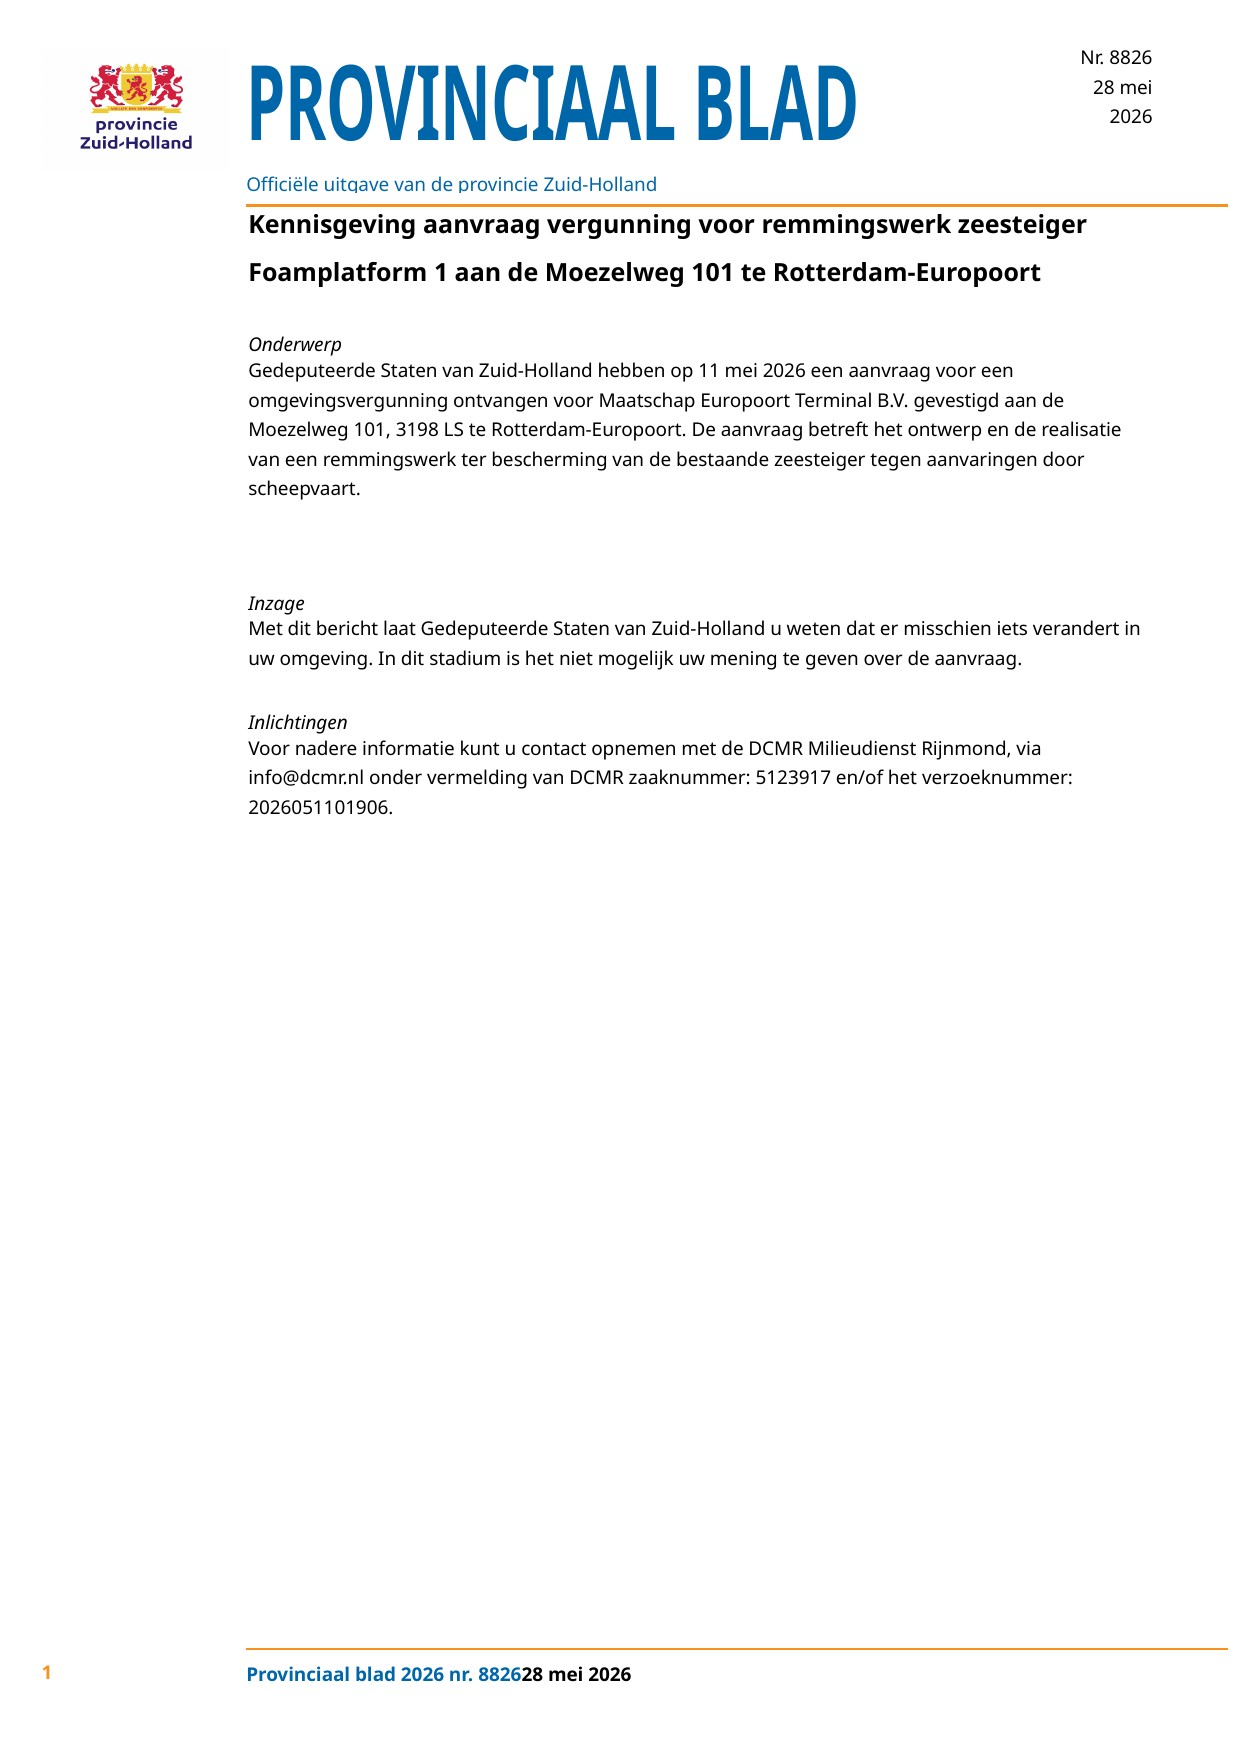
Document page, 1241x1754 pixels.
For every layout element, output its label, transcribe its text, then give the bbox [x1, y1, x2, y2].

text Kennisgeving aanvraag vergunning voor remmingswerk zeesteiger Foamplatform 1 aan de Moezelweg 101 te Rotterdam-Europoort [248, 207, 1152, 288]
text Inlichtingen [248, 709, 1152, 735]
text Onderwerp [248, 331, 1152, 357]
text Voor nadere informatie kunt u contact opnemen met de DCMR Milieudienst Rijnmond, via info@dcmr.nl onder vermelding van DCMR zaaknummer: 5123917 en/of het verzoeknummer: 2026051101906. [248, 735, 1152, 820]
text Inzage [248, 590, 1152, 616]
text Gedeputeerde Staten van Zuid-Holland hebben op 11 mei 2026 een aanvraag voor een omgevingsvergunning ontvangen voor Maatschap Europoort Terminal B.V. gevestigd aan de Moezelweg 101, 3198 LS te Rotterdam-Europoort. De aanvraag betreft het ontwerp en de realisatie van een remmingswerk ter bescherming van de bestaande zeesteiger tegen aanvaringen door scheepvaart. [248, 357, 1152, 501]
picture [41, 47, 231, 172]
text Met dit bericht laat Gedeputeerde Staten van Zuid-Holland u weten dat er misschien iets verandert in uw omgeving. In dit stadium is het niet mogelijk uw mening te geven over de aanvraag. [248, 616, 1152, 671]
